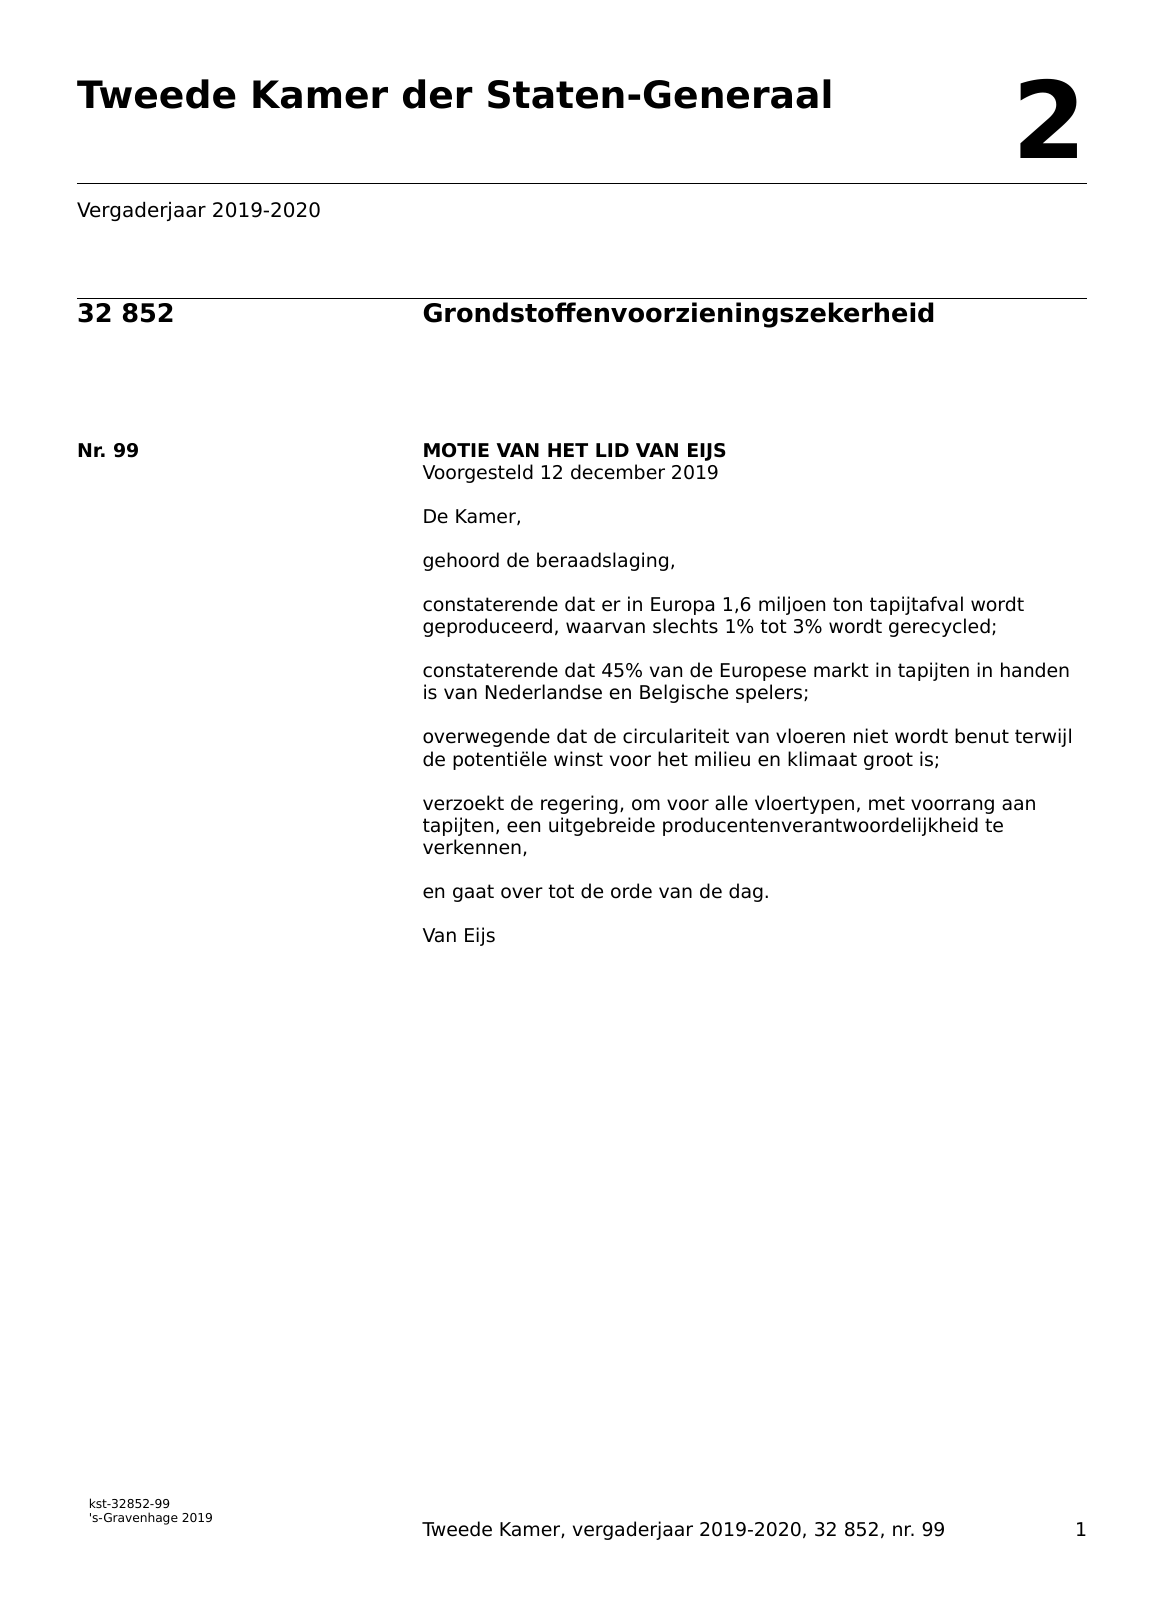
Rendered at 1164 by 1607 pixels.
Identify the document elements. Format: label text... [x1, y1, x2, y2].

subtitle Nr. 99 MOTIE VAN HET LID VAN EIJS [77, 440, 1087, 462]
text en gaat over tot de orde van de dag. [422, 881, 1087, 903]
text verzoekt de regering, om voor alle vloertypen, met voorrang aan tapijten, een uitgebreide producentenverantwoordelijkheid te verkennen, [422, 793, 1087, 858]
text overwegende dat de circulariteit van vloeren niet wordt benut terwijl de potentiële winst voor het milieu en klimaat groot is; [422, 726, 1087, 770]
table_header 2 [886, 59, 1087, 183]
subtitle 32 852 Grondstoffenvoorzieningszekerheid [77, 299, 1087, 329]
text Voorgesteld 12 december 2019 [422, 462, 1087, 484]
text kst-32852-99 [88, 1497, 323, 1511]
text constaterende dat er in Europa 1,6 miljoen ton tapijtafval wordt geproduceerd, waarvan slechts 1% tot 3% wordt gerecycled; [422, 594, 1087, 638]
text gehoord de beraadslaging, [422, 550, 1087, 572]
table_cell Vergaderjaar 2019-2020 [77, 184, 1087, 298]
text constaterende dat 45% van de Europese markt in tapijten in handen is van Nederlandse en Belgische spelers; [422, 660, 1087, 704]
text Van Eijs [422, 925, 1087, 947]
text 's-Gravenhage 2019 [88, 1511, 323, 1525]
text De Kamer, [422, 506, 1087, 528]
table_header Tweede Kamer der Staten-Generaal [77, 59, 886, 183]
